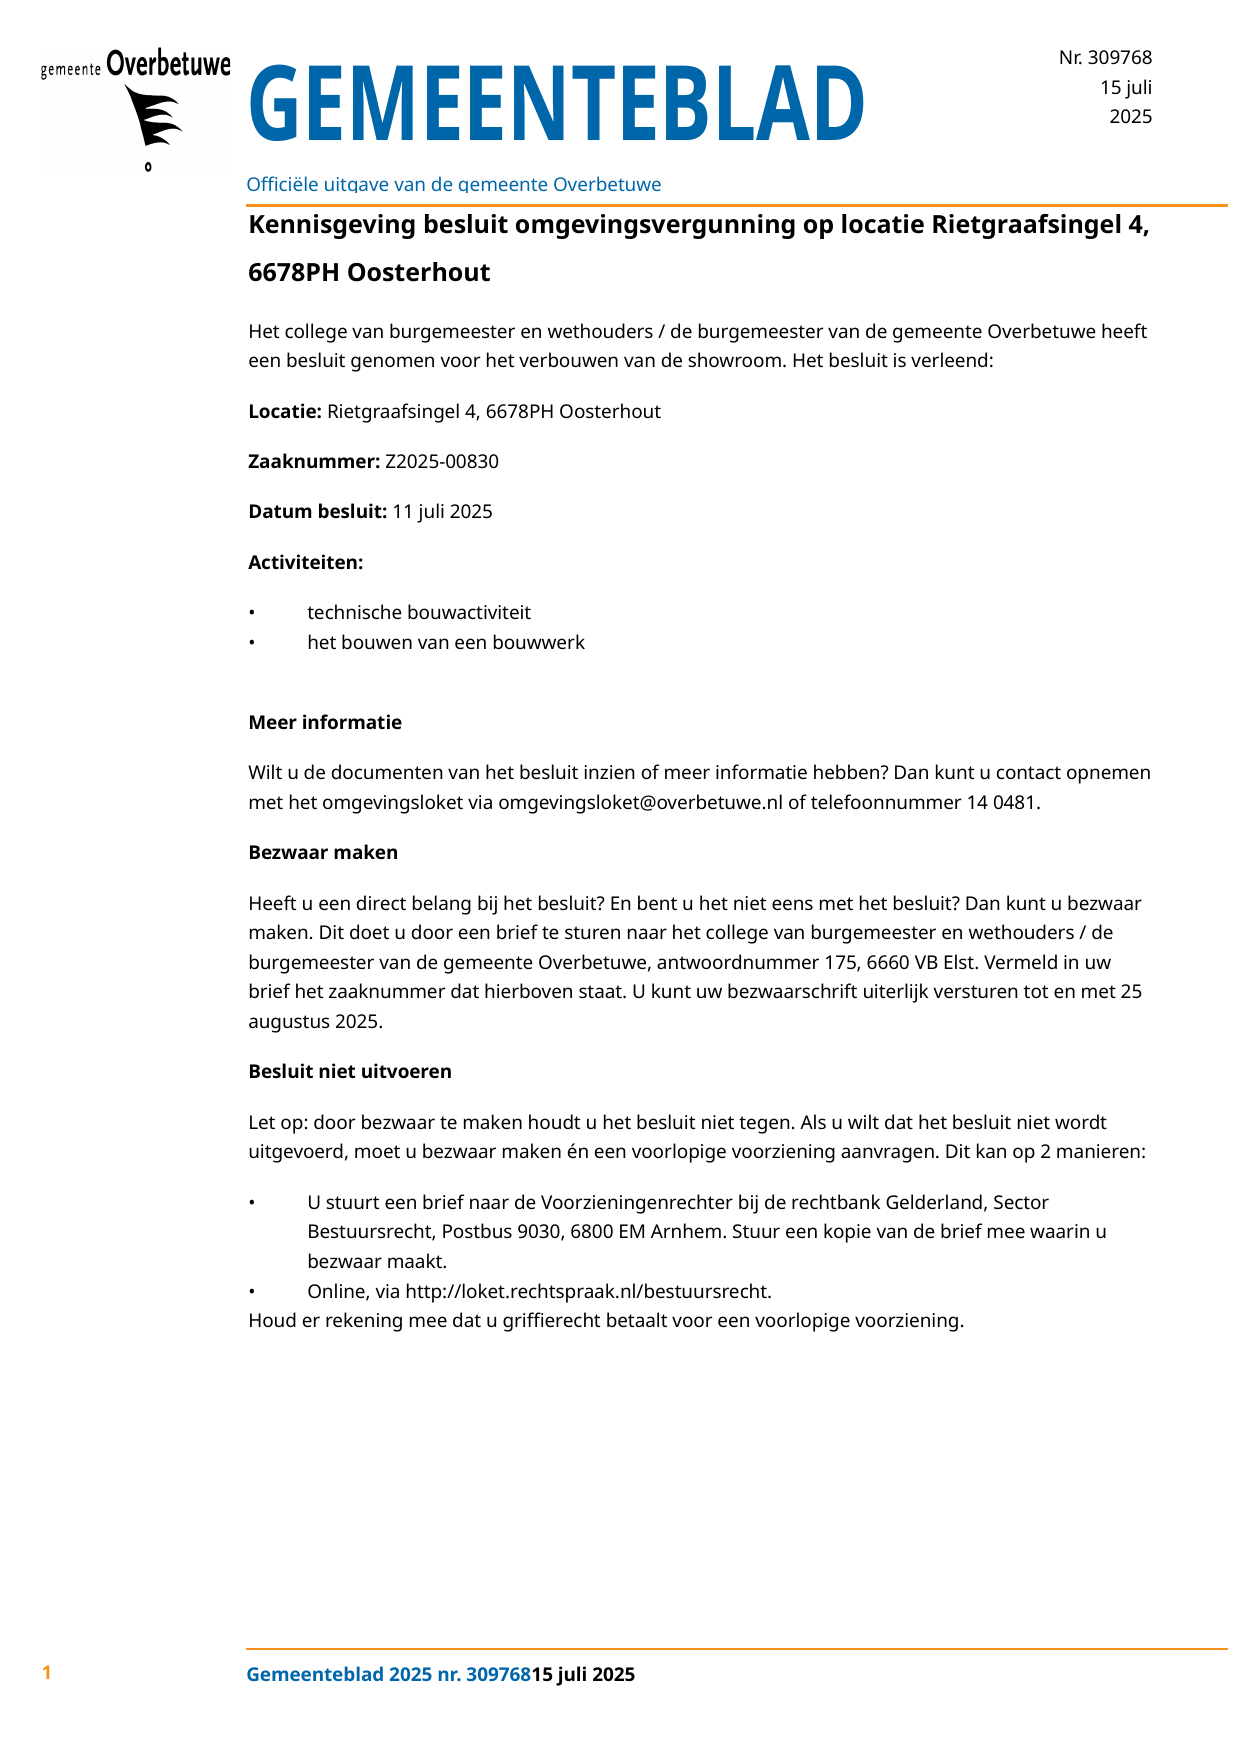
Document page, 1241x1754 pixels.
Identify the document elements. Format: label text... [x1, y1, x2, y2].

list Online, via http://loket.rechtspraak.nl/bestuursrecht. [248, 1278, 1152, 1304]
text Besluit niet uitvoeren [248, 1059, 1152, 1084]
text Bezwaar maken [248, 839, 1152, 865]
text Kennisgeving besluit omgevingsvergunning op locatie Rietgraafsingel 4, 6678PH Oosterhout [248, 207, 1152, 288]
list technische bouwactiviteit [248, 599, 1152, 625]
text Locatie: Rietgraafsingel 4, 6678PH Oosterhout [248, 398, 1152, 424]
text Datum besluit: 11 juli 2025 [248, 499, 1152, 524]
text Het college van burgemeester en wethouders / de burgemeester van de gemeente Overbetuwe heeft een besluit genomen voor het verbouwen van de showroom. Het besluit is verleend: [248, 318, 1152, 373]
text Activiteiten: [248, 549, 1152, 575]
list het bouwen van een bouwwerk [248, 629, 1152, 655]
text Let op: door bezwaar te maken houdt u het besluit niet tegen. Als u wilt dat het besluit niet wordt uitgevoerd, moet u bezwaar maken én een voorlopige voorziening aanvragen. Dit kan op 2 manieren: [248, 1109, 1152, 1164]
text Wilt u de documenten van het besluit inzien of meer informatie hebben? Dan kunt u contact opnemen met het omgevingsloket via omgevingsloket@overbetuwe.nl of telefoonnummer 14 0481. [248, 759, 1152, 815]
text Meer informatie [248, 709, 1152, 735]
text Zaaknummer: Z2025-00830 [248, 448, 1152, 474]
text Heeft u een direct belang bij het besluit? En bent u het niet eens met het besluit? Dan kunt u bezwaar maken. Dit doet u door een brief te sturen naar het college van burgemeester en wethouders / de burgemeester van de gemeente Overbetuwe, antwoordnummer 175, 6660 VB Elst. Vermeld in uw brief het zaaknummer dat hierboven staat. U kunt uw bezwaarschrift uiterlijk versturen tot en met 25 augustus 2025. [248, 890, 1152, 1034]
picture [41, 47, 231, 172]
list U stuurt een brief naar de Voorzieningenrechter bij de rechtbank Gelderland, Sector Bestuursrecht, Postbus 9030, 6800 EM Arnhem. Stuur een kopie van de brief mee waarin u bezwaar maakt. [248, 1189, 1152, 1274]
text Houd er rekening mee dat u griffierecht betaalt voor een voorlopige voorziening. [248, 1307, 1152, 1333]
